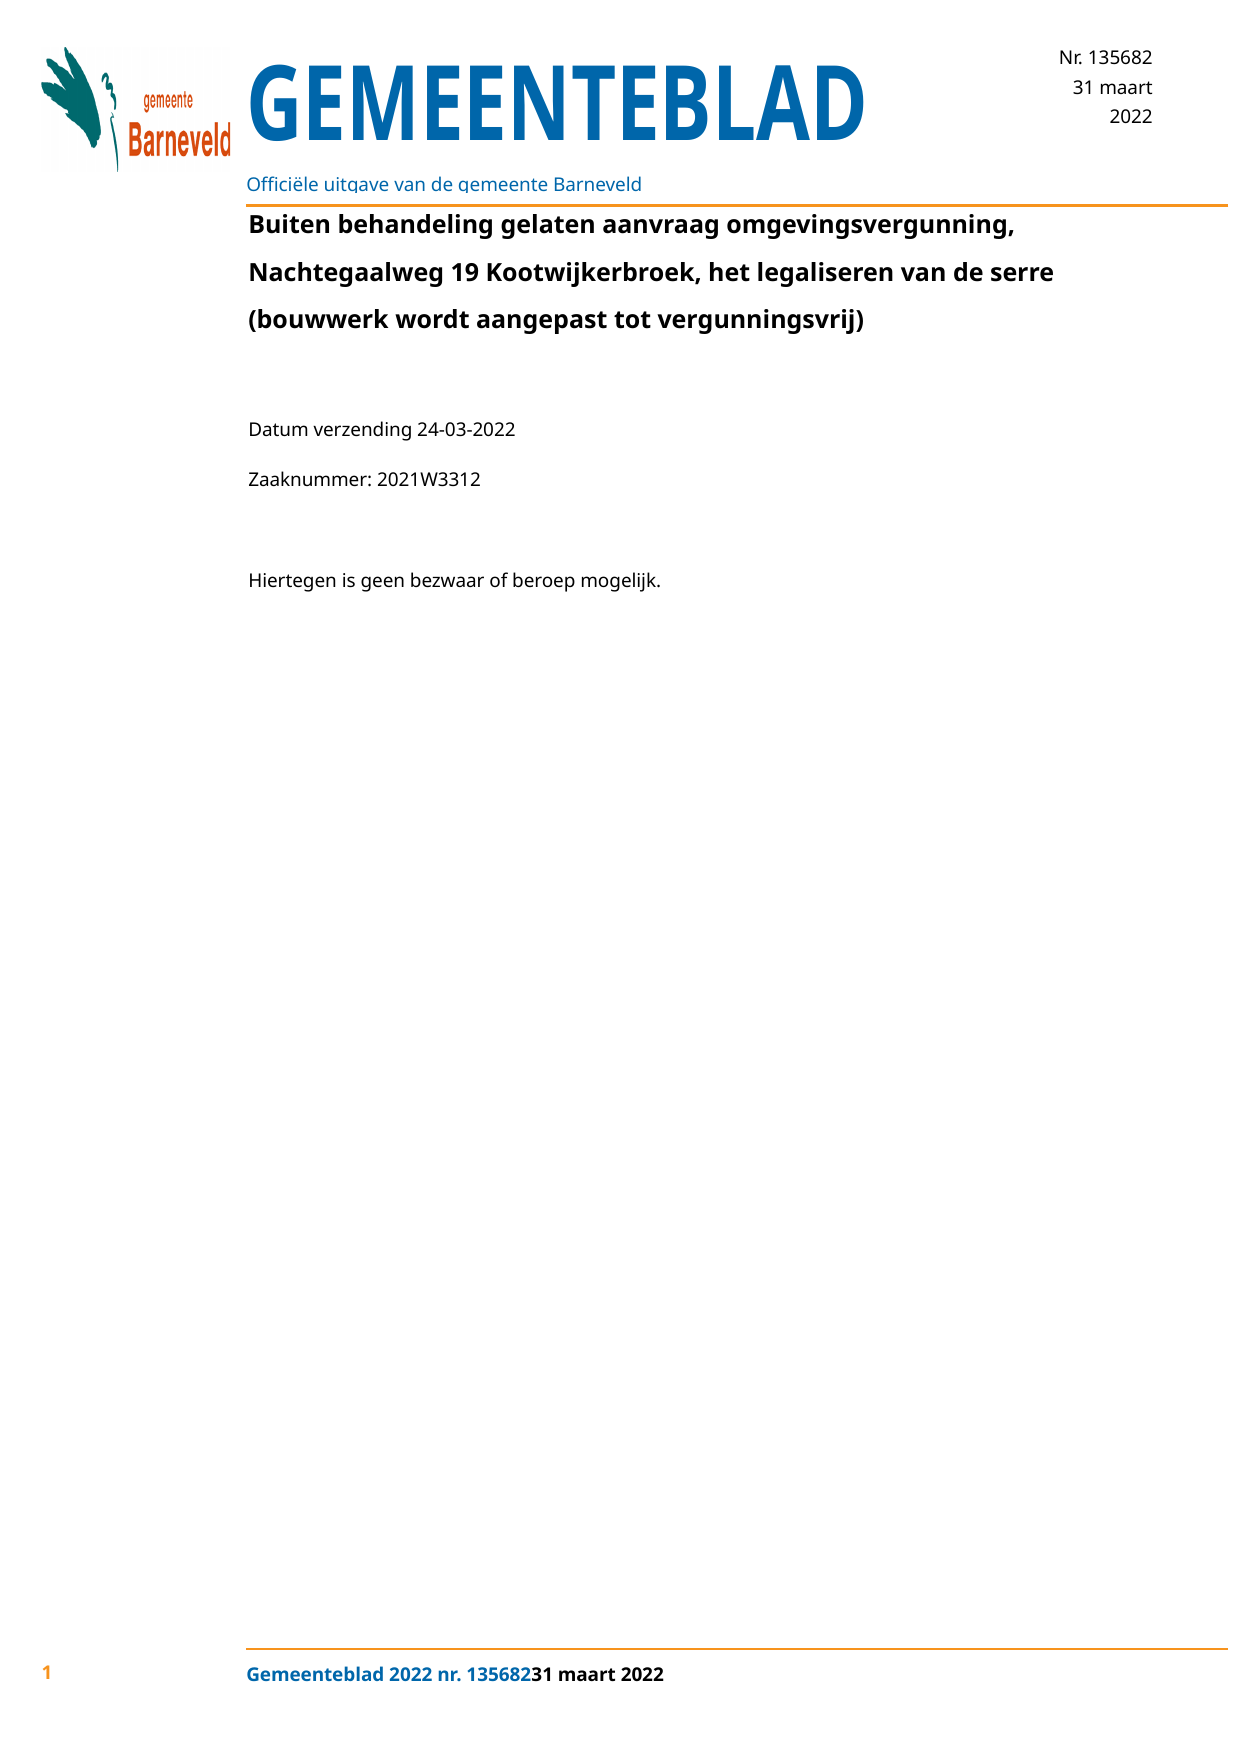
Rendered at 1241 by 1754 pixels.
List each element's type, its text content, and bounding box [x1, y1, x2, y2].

text Hiertegen is geen bezwaar of beroep mogelijk. [248, 567, 1152, 593]
picture [41, 47, 231, 172]
text Datum verzending 24-03-2022 [248, 416, 1152, 442]
text Zaaknummer: 2021W3312 [248, 466, 1152, 492]
text Buiten behandeling gelaten aanvraag omgevingsvergunning, Nachtegaalweg 19 Kootwijkerbroek, het legaliseren van de serre (bouwwerk wordt aangepast tot vergunningsvrij) [248, 207, 1152, 336]
